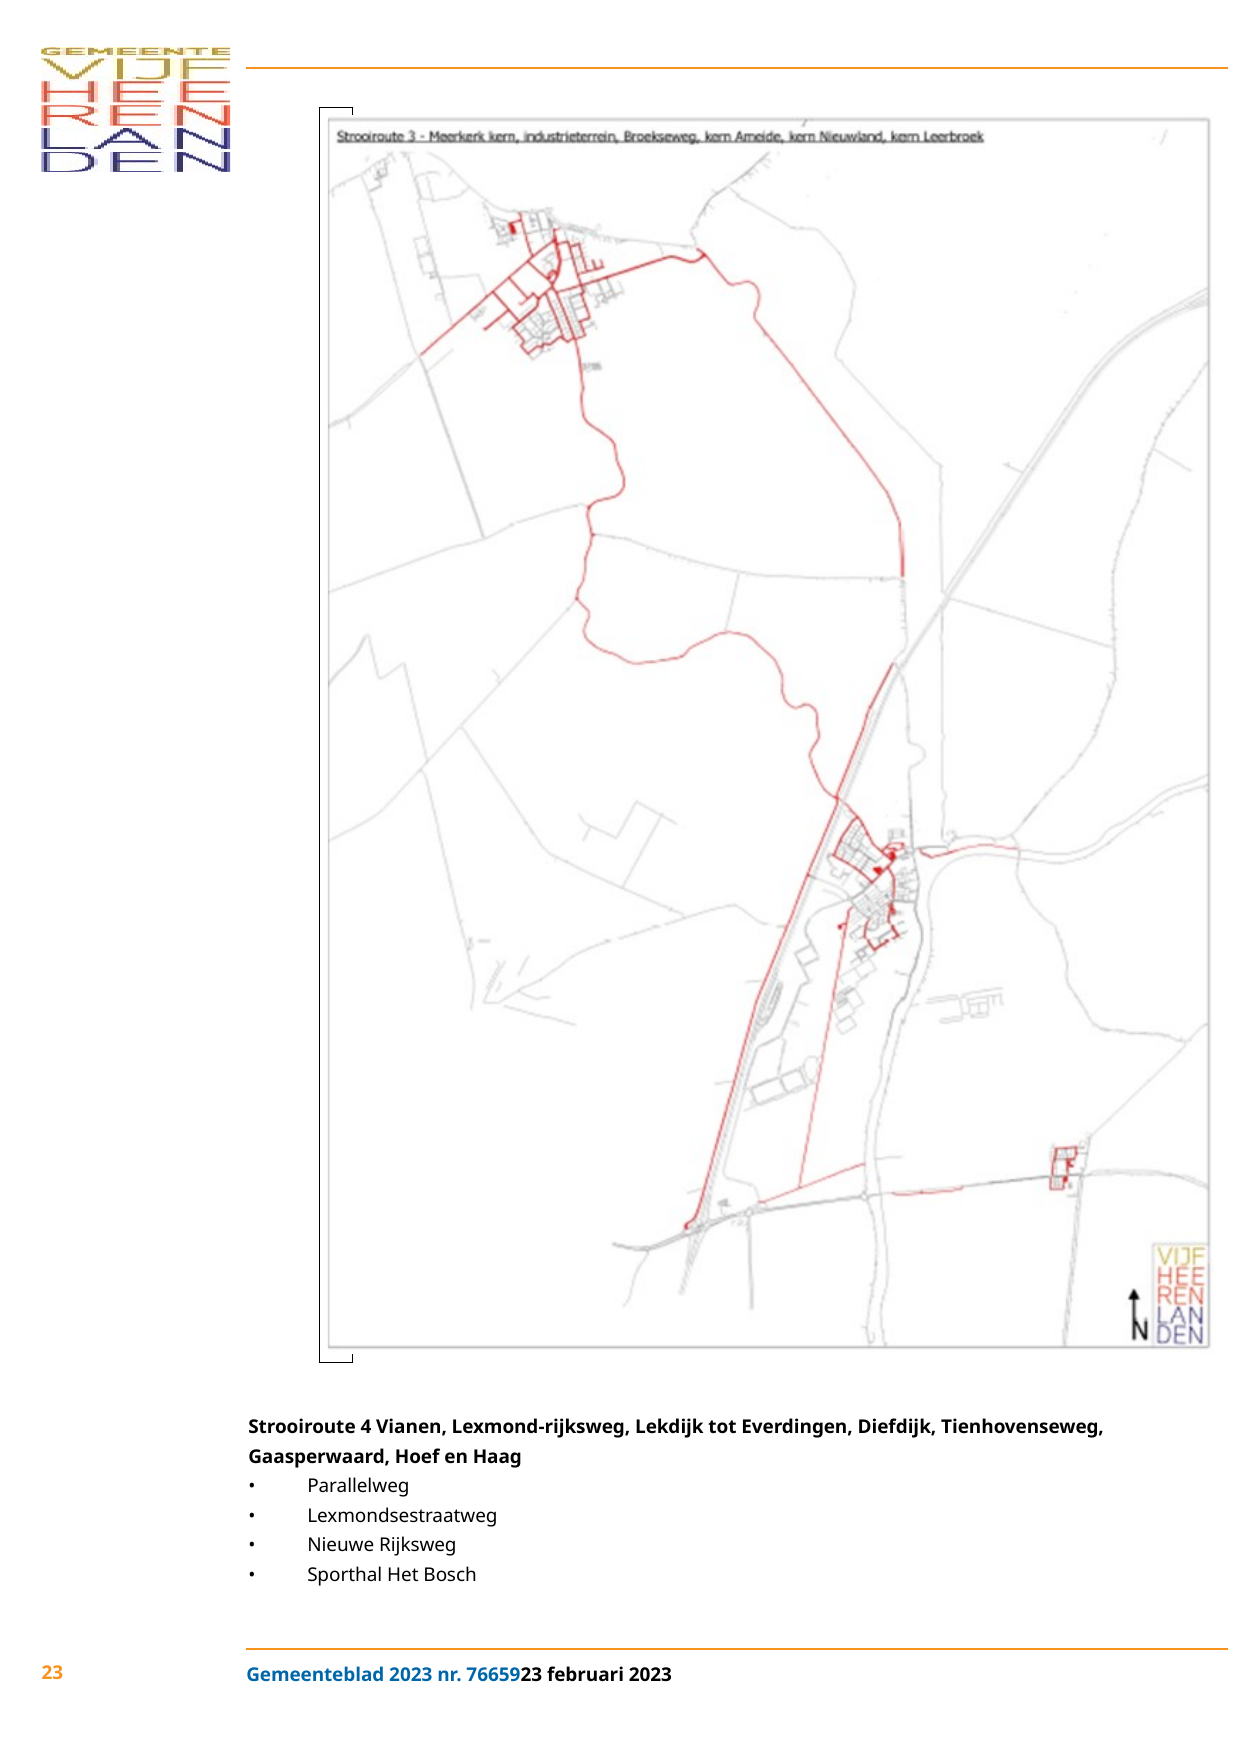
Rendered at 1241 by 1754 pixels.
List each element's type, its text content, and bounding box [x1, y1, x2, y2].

picture [327, 115, 1214, 1354]
list Lexmondsestraatweg [248, 1502, 1152, 1528]
picture [41, 47, 231, 172]
list Sporthal Het Bosch [248, 1561, 1152, 1587]
list Parallelweg [248, 1472, 1152, 1498]
list Nieuwe Rijksweg [248, 1532, 1152, 1557]
text Strooiroute 4 Vianen, Lexmond-rijksweg, Lekdijk tot Everdingen, Diefdijk, Tienhovenseweg, Gaasperwaard, Hoef en Haag [248, 1413, 1152, 1469]
